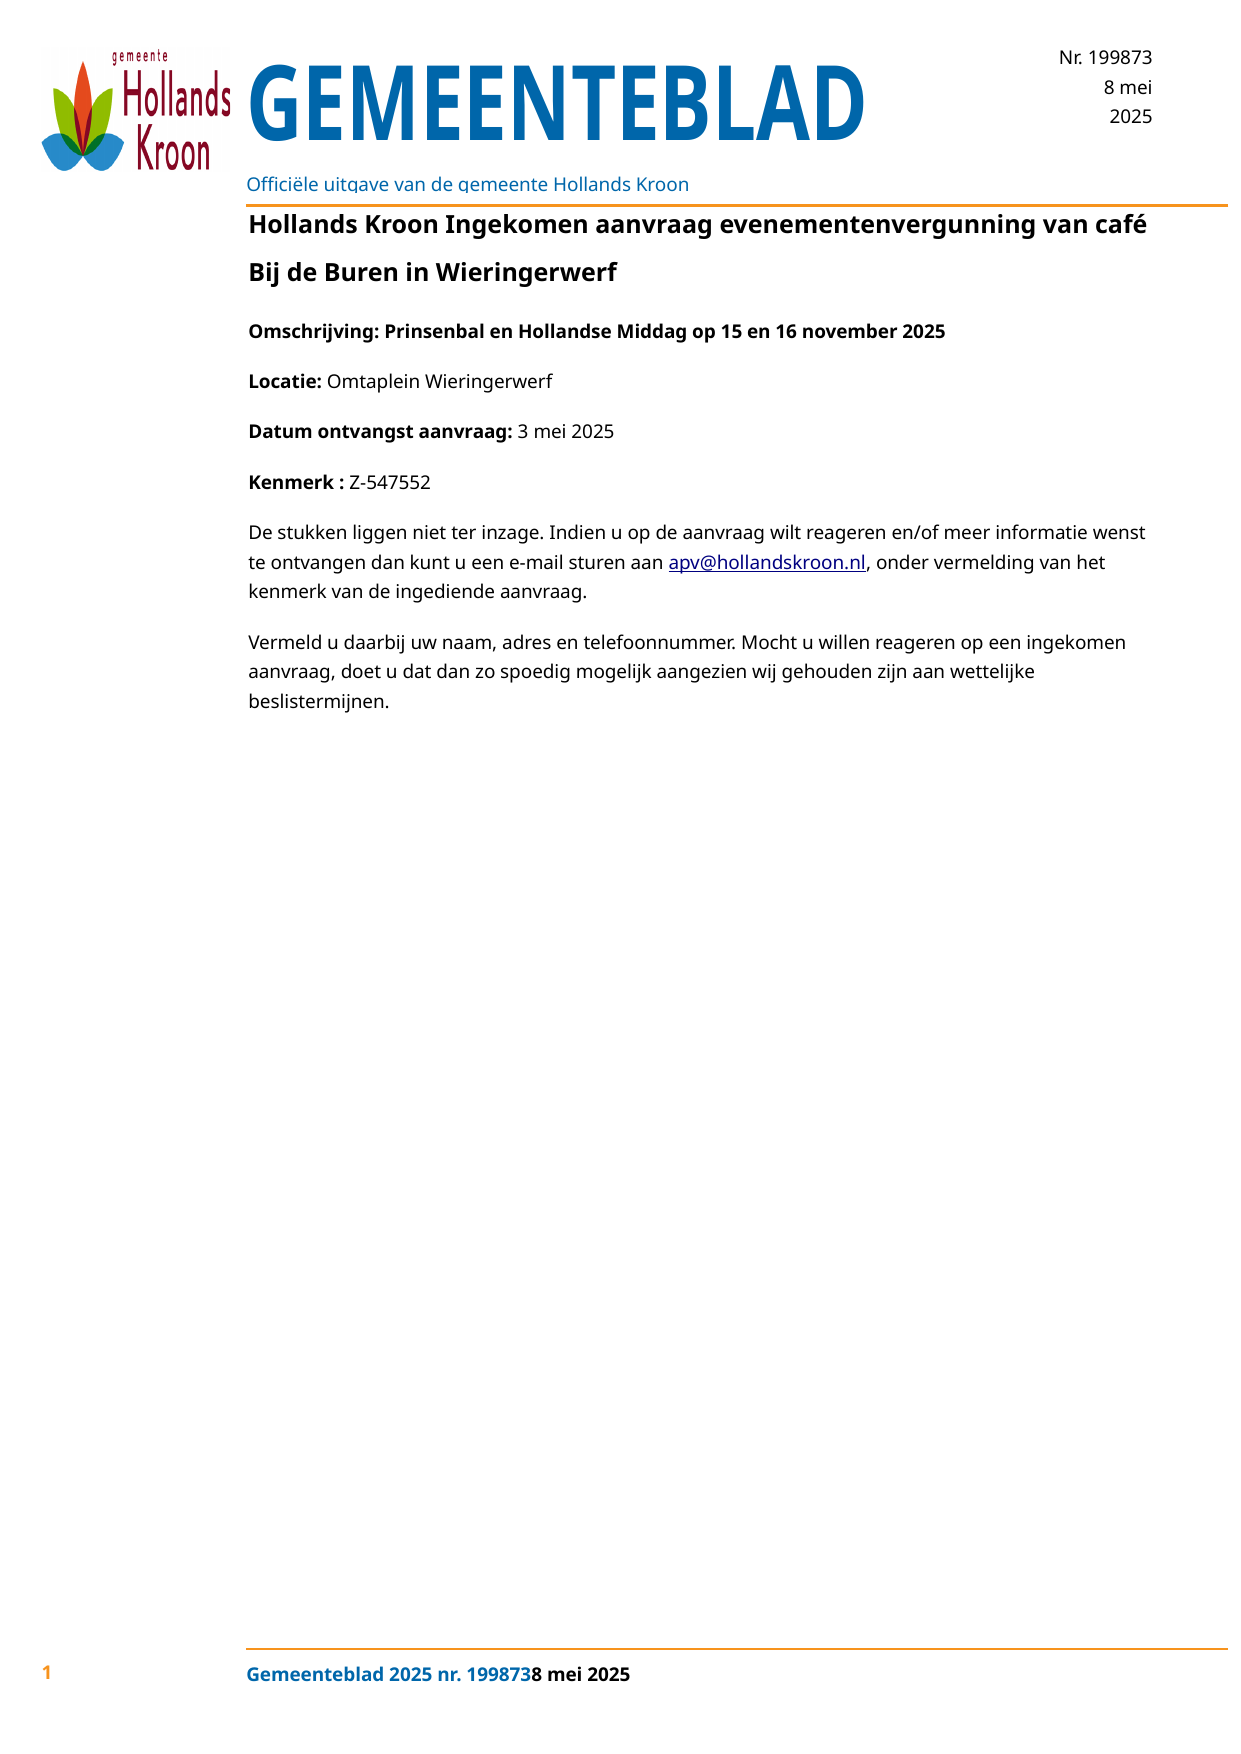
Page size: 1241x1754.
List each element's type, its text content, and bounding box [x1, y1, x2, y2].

text Vermeld u daarbij uw naam, adres en telefoonnummer. Mocht u willen reageren op een ingekomen aanvraag, doet u dat dan zo spoedig mogelijk aangezien wij gehouden zijn aan wettelijke beslistermijnen. [248, 629, 1152, 714]
text De stukken liggen niet ter inzage. Indien u op de aanvraag wilt reageren en/of meer informatie wenst te ontvangen dan kunt u een e-mail sturen aan apv@hollandskroon.nl, onder vermelding van het kenmerk van de ingediende aanvraag. [248, 519, 1152, 604]
text Omschrijving: Prinsenbal en Hollandse Middag op 15 en 16 november 2025 [248, 318, 1152, 344]
picture [41, 47, 231, 172]
text Hollands Kroon Ingekomen aanvraag evenementenvergunning van café Bij de Buren in Wieringerwerf [248, 207, 1152, 288]
text Kenmerk : Z-547552 [248, 469, 1152, 495]
text Locatie: Omtaplein Wieringerwerf [248, 368, 1152, 394]
text Datum ontvangst aanvraag: 3 mei 2025 [248, 419, 1152, 444]
